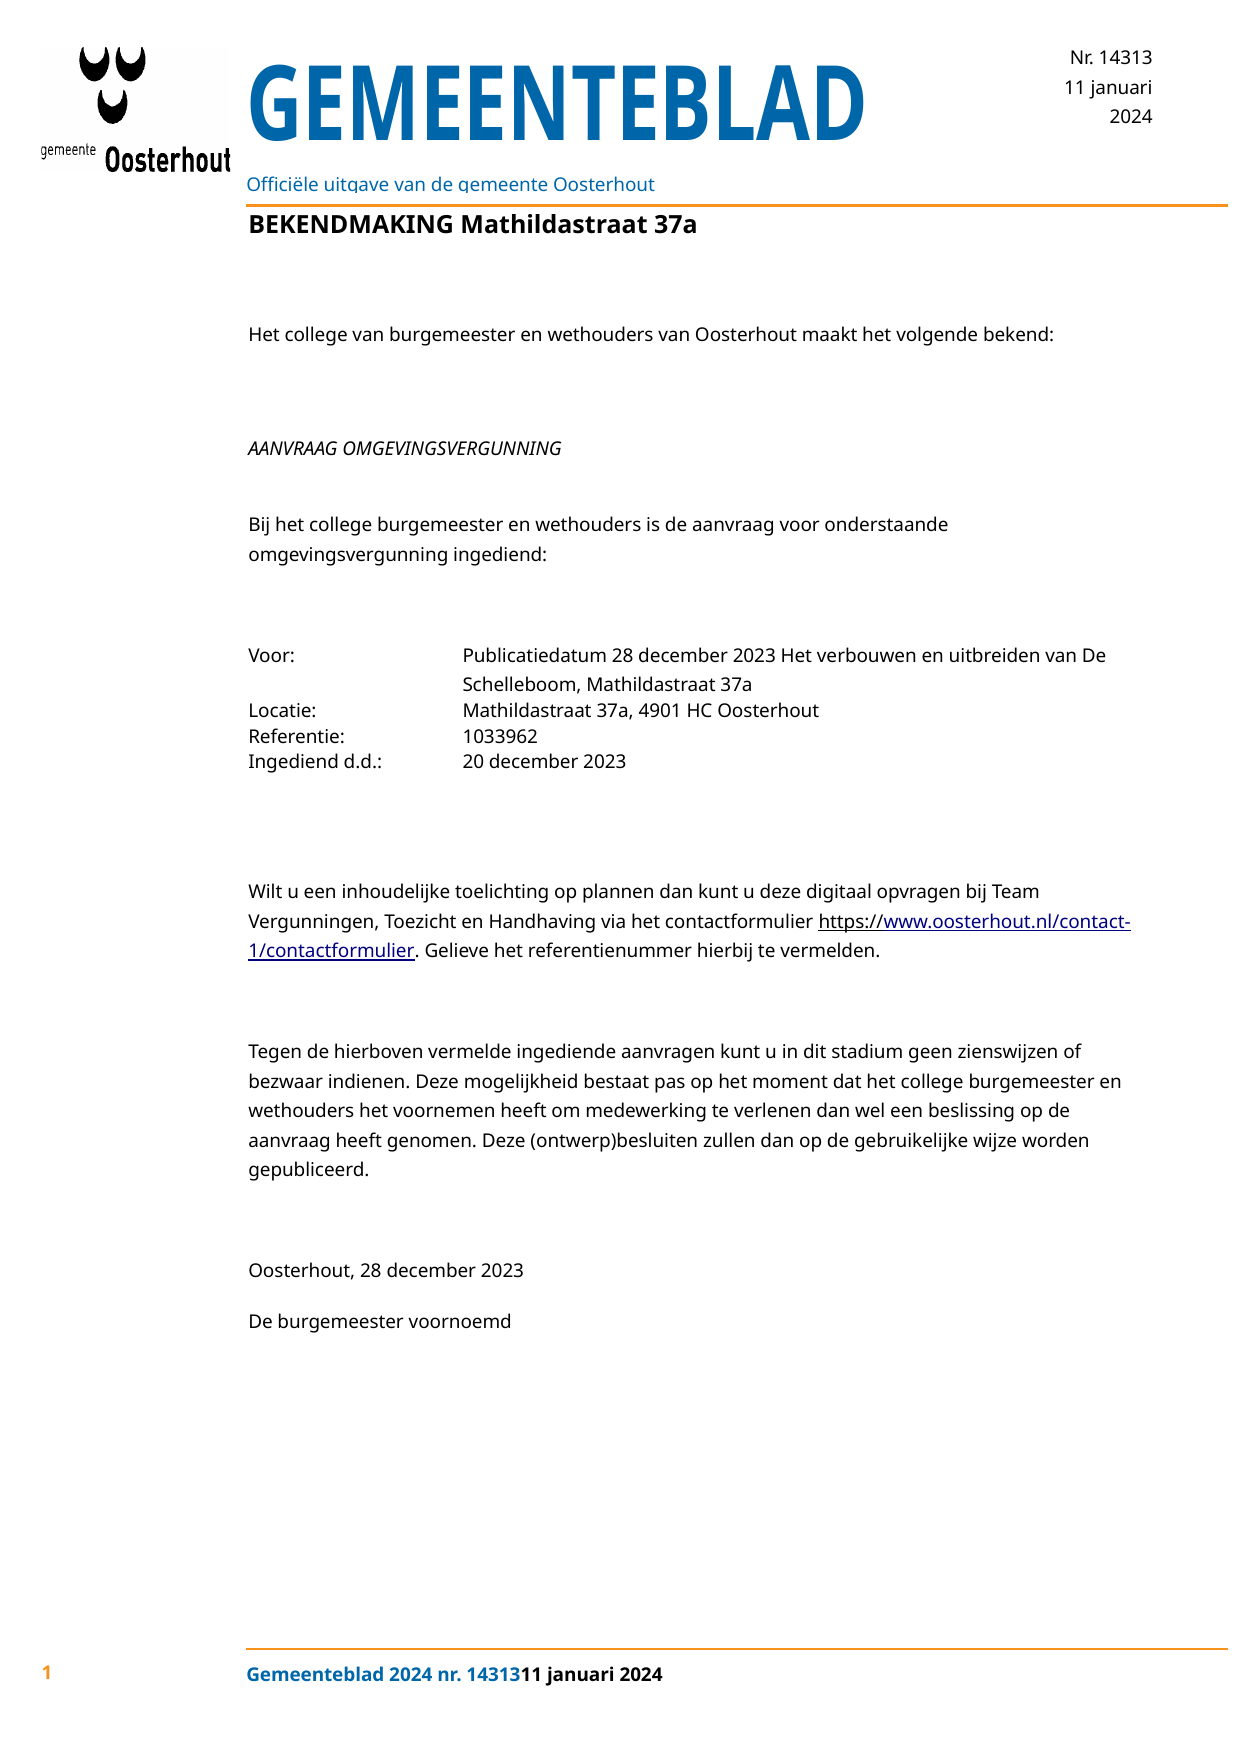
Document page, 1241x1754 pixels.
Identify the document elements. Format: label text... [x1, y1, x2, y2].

text Tegen de hierboven vermelde ingediende aanvragen kunt u in dit stadium geen zienswijzen of bezwaar indienen. Deze mogelijkheid bestaat pas op het moment dat het college burgemeester en wethouders het voornemen heeft om medewerking te verlenen dan wel een beslissing op de aanvraag heeft genomen. Deze (ontwerp)besluiten zullen dan op de gebruikelijke wijze worden gepubliceerd. [248, 1038, 1152, 1182]
table_header Publicatiedatum 28 december 2023 Het verbouwen en uitbreiden van De Schelleboom, Mathildastraat 37a [462, 642, 1152, 697]
text AANVRAAG OMGEVINGSVERGUNNING [248, 435, 1152, 461]
table_header Voor: [248, 642, 462, 697]
text De burgemeester voornoemd [248, 1308, 1152, 1334]
text Wilt u een inhoudelijke toelichting op plannen dan kunt u deze digitaal opvragen bij Team Vergunningen, Toezicht en Handhaving via het contactformulier https://www.oosterhout.nl/contact-1/contactformulier. Gelieve het referentienummer hierbij te vermelden. [248, 878, 1152, 963]
text Het college van burgemeester en wethouders van Oosterhout maakt het volgende bekend: [248, 321, 1152, 346]
table_cell 20 december 2023 [462, 749, 1152, 774]
table_cell Mathildastraat 37a, 4901 HC Oosterhout [462, 697, 1152, 723]
picture [41, 47, 231, 172]
table_cell Ingediend d.d.: [248, 749, 462, 774]
text Oosterhout, 28 december 2023 [248, 1257, 1152, 1283]
table_cell Locatie: [248, 697, 462, 723]
text BEKENDMAKING Mathildastraat 37a [248, 207, 1152, 241]
table_cell 1033962 [462, 723, 1152, 748]
text Bij het college burgemeester en wethouders is de aanvraag voor onderstaande omgevingsvergunning ingediend: [248, 511, 1152, 567]
table_cell Referentie: [248, 723, 462, 748]
